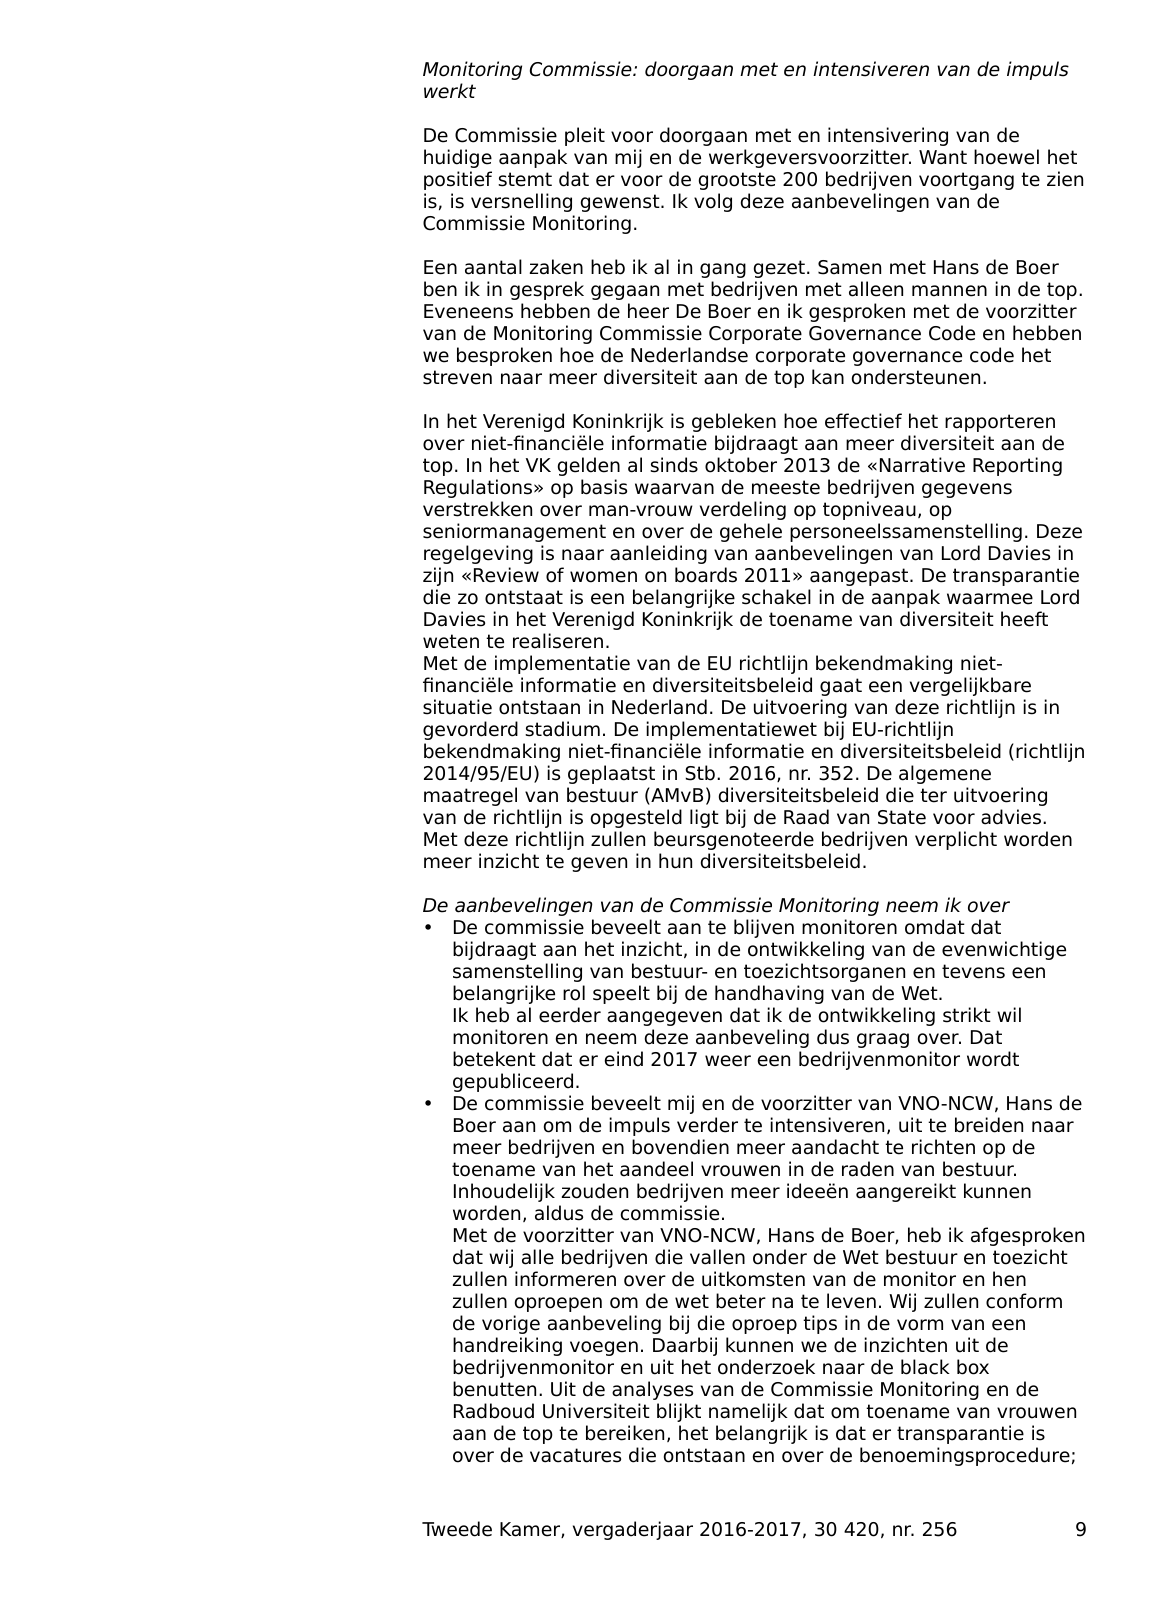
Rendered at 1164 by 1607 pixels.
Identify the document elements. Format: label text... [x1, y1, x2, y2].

text De Commissie pleit voor doorgaan met en intensivering van de huidige aanpak van mij en de werkgeversvoorzitter. Want hoewel het positief stemt dat er voor de grootste 200 bedrijven voortgang te zien is, is versnelling gewenst. Ik volg deze aanbevelingen van de Commissie Monitoring. [422, 125, 1087, 235]
text Een aantal zaken heb ik al in gang gezet. Samen met Hans de Boer ben ik in gesprek gegaan met bedrijven met alleen mannen in de top. Eveneens hebben de heer De Boer en ik gesproken met de voorzitter van de Monitoring Commissie Corporate Governance Code en hebben we besproken hoe de Nederlandse corporate governance code het streven naar meer diversiteit aan de top kan ondersteunen. [422, 257, 1087, 389]
text Met de voorzitter van VNO-NCW, Hans de Boer, heb ik afgesproken dat wij alle bedrijven die vallen onder de Wet bestuur en toezicht zullen informeren over de uitkomsten van de monitor en hen zullen oproepen om de wet beter na te leven. Wij zullen conform de vorige aanbeveling bij die oproep tips in de vorm van een handreiking voegen. Daarbij kunnen we de inzichten uit de bedrijvenmonitor en uit het onderzoek naar de black box benutten. Uit de analyses van de Commissie Monitoring en de Radboud Universiteit blijkt namelijk dat om toename van vrouwen aan de top te bereiken, het belangrijk is dat er transparantie is over de vacatures die ontstaan en over de benoemingsprocedure; [452, 1225, 1087, 1467]
text Met de implementatie van de EU richtlijn bekendmaking niet-financiële informatie en diversiteitsbeleid gaat een vergelijkbare situatie ontstaan in Nederland. De uitvoering van deze richtlijn is in gevorderd stadium. De implementatiewet bij EU-richtlijn bekendmaking niet-financiële informatie en diversiteitsbeleid (richtlijn 2014/95/EU) is geplaatst in Stb. 2016, nr. 352. De algemene maatregel van bestuur (AMvB) diversiteitsbeleid die ter uitvoering van de richtlijn is opgesteld ligt bij de Raad van State voor advies. [422, 653, 1087, 829]
text Ik heb al eerder aangegeven dat ik de ontwikkeling strikt wil monitoren en neem deze aanbeveling dus graag over. Dat betekent dat er eind 2017 weer een bedrijvenmonitor wordt gepubliceerd. [452, 1005, 1087, 1093]
text In het Verenigd Koninkrijk is gebleken hoe effectief het rapporteren over niet-financiële informatie bijdraagt aan meer diversiteit aan de top. In het VK gelden al sinds oktober 2013 de «Narrative Reporting Regulations» op basis waarvan de meeste bedrijven gegevens verstrekken over man-vrouw verdeling op topniveau, op seniormanagement en over de gehele personeelssamenstelling. Deze regelgeving is naar aanleiding van aanbevelingen van Lord Davies in zijn «Review of women on boards 2011» aangepast. De transparantie die zo ontstaat is een belangrijke schakel in de aanpak waarmee Lord Davies in het Verenigd Koninkrijk de toename van diversiteit heeft weten te realiseren. [422, 411, 1087, 653]
text • De commissie beveelt mij en de voorzitter van VNO-NCW, Hans de Boer aan om de impuls verder te intensiveren, uit te breiden naar meer bedrijven en bovendien meer aandacht te richten op de toename van het aandeel vrouwen in de raden van bestuur. Inhoudelijk zouden bedrijven meer ideeën aangereikt kunnen worden, aldus de commissie. [422, 1093, 1087, 1225]
text • De commissie beveelt aan te blijven monitoren omdat dat bijdraagt aan het inzicht, in de ontwikkeling van de evenwichtige samenstelling van bestuur- en toezichtsorganen en tevens een belangrijke rol speelt bij de handhaving van de Wet. [422, 917, 1087, 1005]
text Met deze richtlijn zullen beursgenoteerde bedrijven verplicht worden meer inzicht te geven in hun diversiteitsbeleid. [422, 829, 1087, 873]
subtitle Monitoring Commissie: doorgaan met en intensiveren van de impuls werkt [422, 59, 1087, 103]
subtitle De aanbevelingen van de Commissie Monitoring neem ik over [422, 895, 1087, 917]
